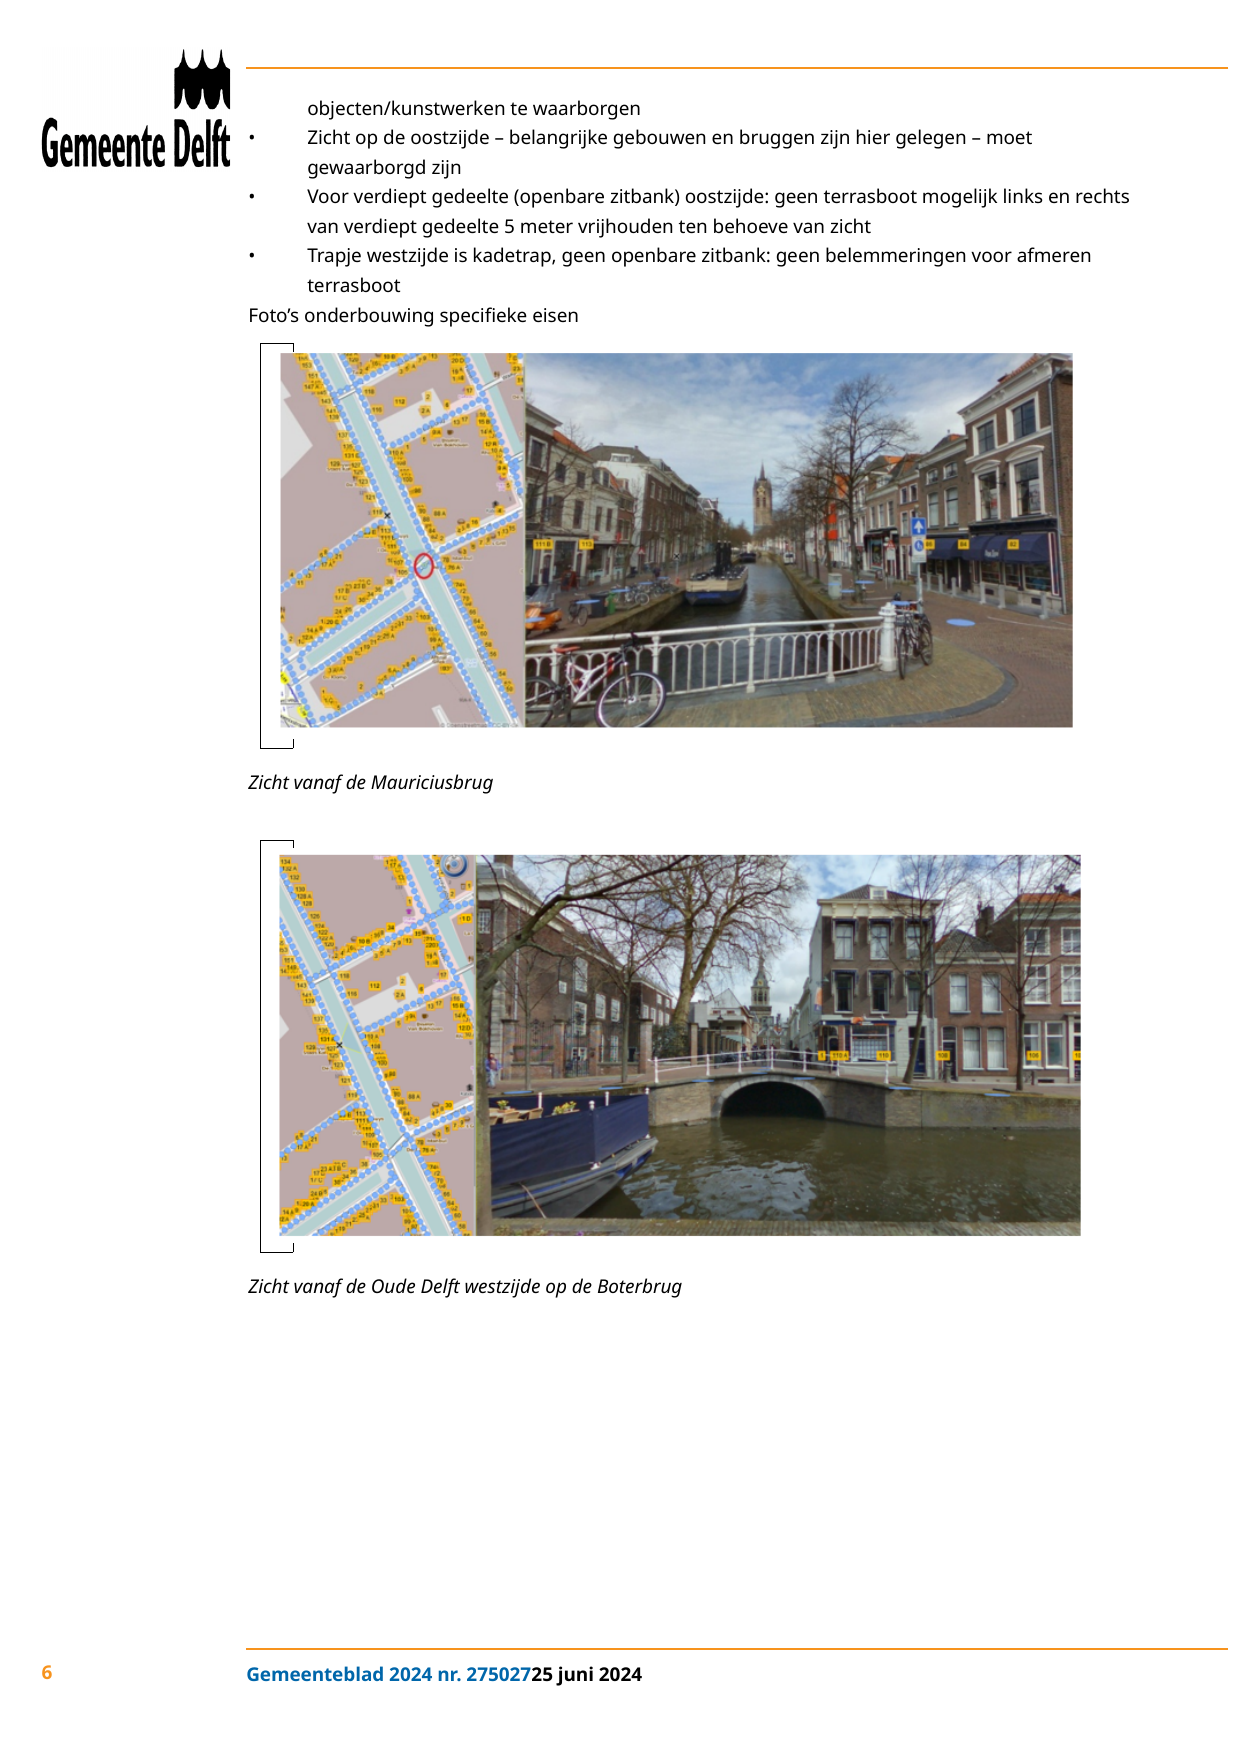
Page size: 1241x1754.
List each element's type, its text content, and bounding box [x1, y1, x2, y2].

list objecten/kunstwerken te waarborgen [248, 95, 1152, 121]
picture [268, 848, 1090, 1243]
picture [41, 47, 231, 172]
text Zicht vanaf de Oude Delft westzijde op de Boterbrug [248, 1273, 1152, 1299]
list Voor verdiept gedeelte (openbare zitbank) oostzijde: geen terrasboot mogelijk links en rechts van verdiept gedeelte 5 meter vrijhouden ten behoeve van zicht [248, 183, 1152, 239]
text Foto’s onderbouwing specifieke eisen [248, 302, 1152, 328]
list Trapje westzijde is kadetrap, geen openbare zitbank: geen belemmeringen voor afmeren terrasboot [248, 243, 1152, 298]
list Zicht op de oostzijde – belangrijke gebouwen en bruggen zijn hier gelegen – moet gewaarborgd zijn [248, 124, 1152, 180]
text Zicht vanaf de Mauriciusbrug [248, 769, 1152, 794]
picture [268, 352, 1090, 739]
